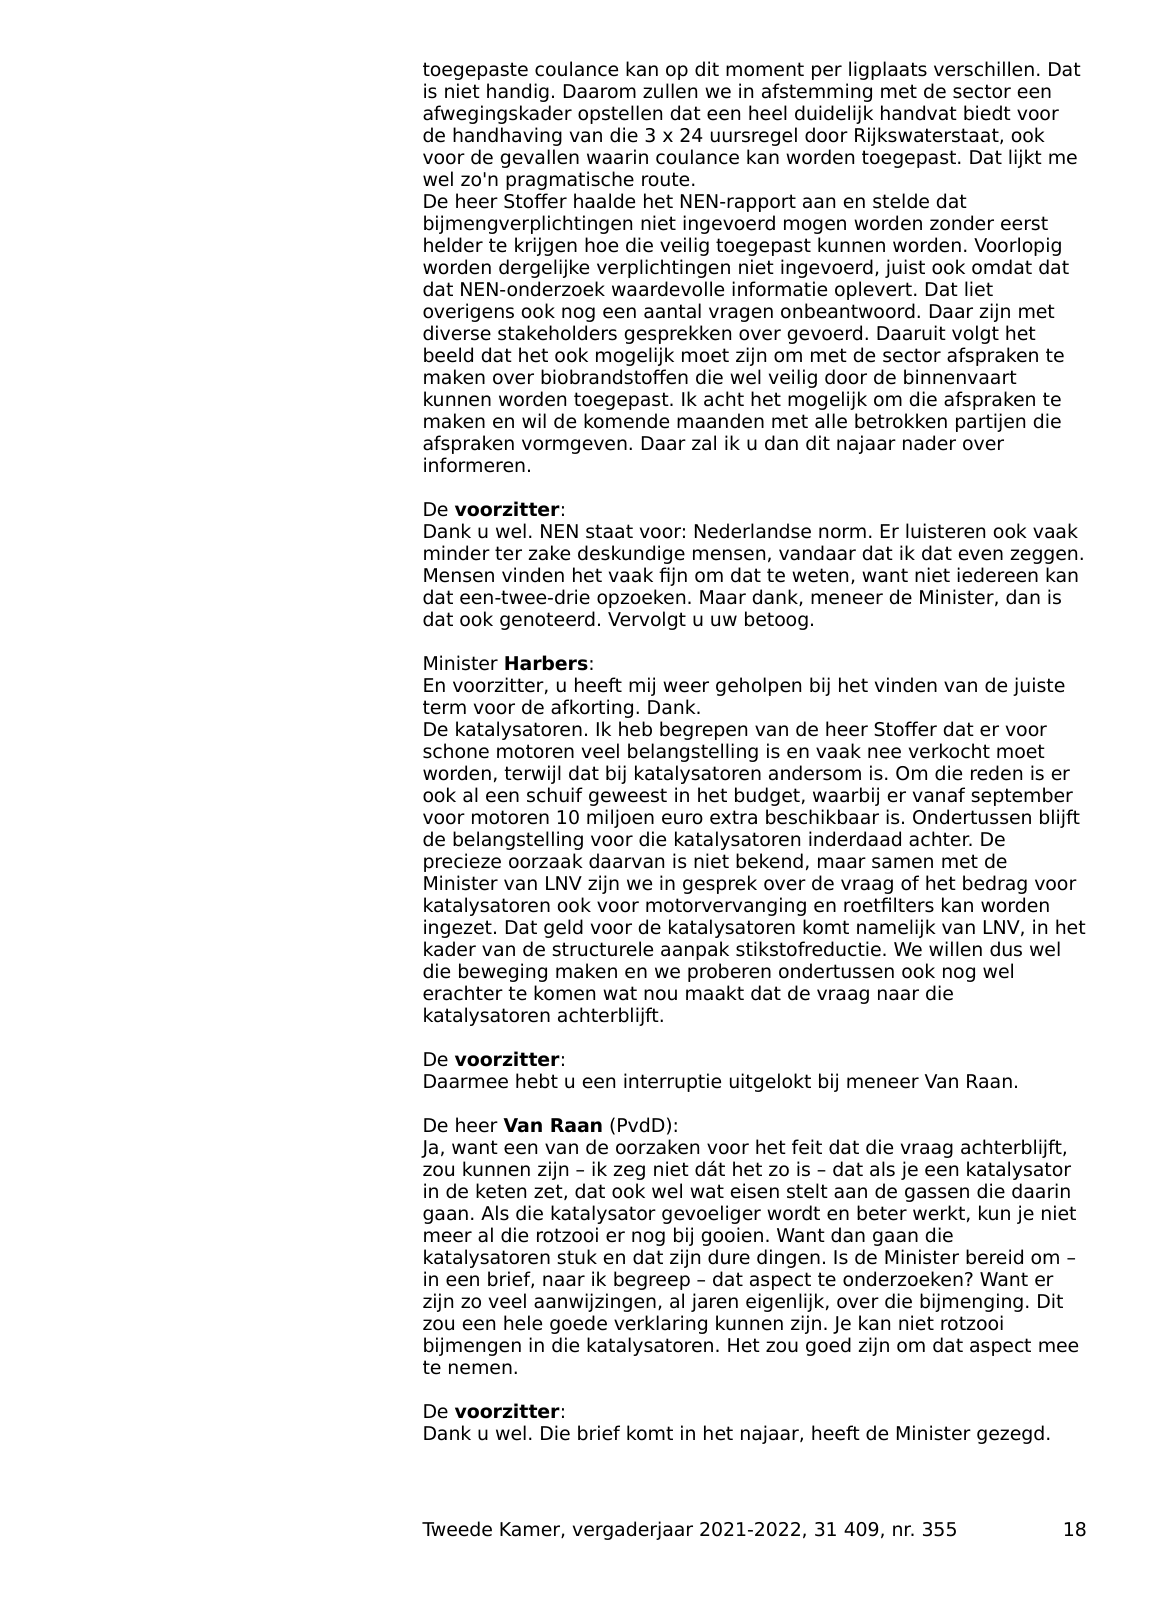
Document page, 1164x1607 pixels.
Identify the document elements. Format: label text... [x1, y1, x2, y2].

text De heer Van Raan (PvdD): [422, 1115, 1087, 1137]
text Dank u wel. Die brief komt in het najaar, heeft de Minister gezegd. [422, 1423, 1087, 1445]
text De voorzitter: [422, 1401, 1087, 1423]
text Daarmee hebt u een interruptie uitgelokt bij meneer Van Raan. [422, 1071, 1087, 1093]
text De voorzitter: [422, 499, 1087, 521]
text De voorzitter: [422, 1049, 1087, 1071]
text Minister Harbers: [422, 653, 1087, 675]
text De heer Stoffer haalde het NEN-rapport aan en stelde dat bijmengverplichtingen niet ingevoerd mogen worden zonder eerst helder te krijgen hoe die veilig toegepast kunnen worden. Voorlopig worden dergelijke verplichtingen niet ingevoerd, juist ook omdat dat dat NEN-onderzoek waardevolle informatie oplevert. Dat liet overigens ook nog een aantal vragen onbeantwoord. Daar zijn met diverse stakeholders gesprekken over gevoerd. Daaruit volgt het beeld dat het ook mogelijk moet zijn om met de sector afspraken te maken over biobrandstoffen die wel veilig door de binnenvaart kunnen worden toegepast. Ik acht het mogelijk om die afspraken te maken en wil de komende maanden met alle betrokken partijen die afspraken vormgeven. Daar zal ik u dan dit najaar nader over informeren. [422, 191, 1087, 477]
text En voorzitter, u heeft mij weer geholpen bij het vinden van de juiste term voor de afkorting. Dank. [422, 675, 1087, 719]
text De katalysatoren. Ik heb begrepen van de heer Stoffer dat er voor schone motoren veel belangstelling is en vaak nee verkocht moet worden, terwijl dat bij katalysatoren andersom is. Om die reden is er ook al een schuif geweest in het budget, waarbij er vanaf september voor motoren 10 miljoen euro extra beschikbaar is. Ondertussen blijft de belangstelling voor die katalysatoren inderdaad achter. De precieze oorzaak daarvan is niet bekend, maar samen met de Minister van LNV zijn we in gesprek over de vraag of het bedrag voor katalysatoren ook voor motorvervanging en roetfilters kan worden ingezet. Dat geld voor de katalysatoren komt namelijk van LNV, in het kader van de structurele aanpak stikstofreductie. We willen dus wel die beweging maken en we proberen ondertussen ook nog wel erachter te komen wat nou maakt dat de vraag naar die katalysatoren achterblijft. [422, 719, 1087, 1027]
text Dank u wel. NEN staat voor: Nederlandse norm. Er luisteren ook vaak minder ter zake deskundige mensen, vandaar dat ik dat even zeggen. Mensen vinden het vaak fijn om dat te weten, want niet iedereen kan dat een-twee-drie opzoeken. Maar dank, meneer de Minister, dan is dat ook genoteerd. Vervolgt u uw betoog. [422, 521, 1087, 631]
text toegepaste coulance kan op dit moment per ligplaats verschillen. Dat is niet handig. Daarom zullen we in afstemming met de sector een afwegingskader opstellen dat een heel duidelijk handvat biedt voor de handhaving van die 3 x 24 uursregel door Rijkswaterstaat, ook voor de gevallen waarin coulance kan worden toegepast. Dat lijkt me wel zo'n pragmatische route. [422, 59, 1087, 191]
text Ja, want een van de oorzaken voor het feit dat die vraag achterblijft, zou kunnen zijn – ik zeg niet dát het zo is – dat als je een katalysator in de keten zet, dat ook wel wat eisen stelt aan de gassen die daarin gaan. Als die katalysator gevoeliger wordt en beter werkt, kun je niet meer al die rotzooi er nog bij gooien. Want dan gaan die katalysatoren stuk en dat zijn dure dingen. Is de Minister bereid om – in een brief, naar ik begreep – dat aspect te onderzoeken? Want er zijn zo veel aanwijzingen, al jaren eigenlijk, over die bijmenging. Dit zou een hele goede verklaring kunnen zijn. Je kan niet rotzooi bijmengen in die katalysatoren. Het zou goed zijn om dat aspect mee te nemen. [422, 1137, 1087, 1379]
